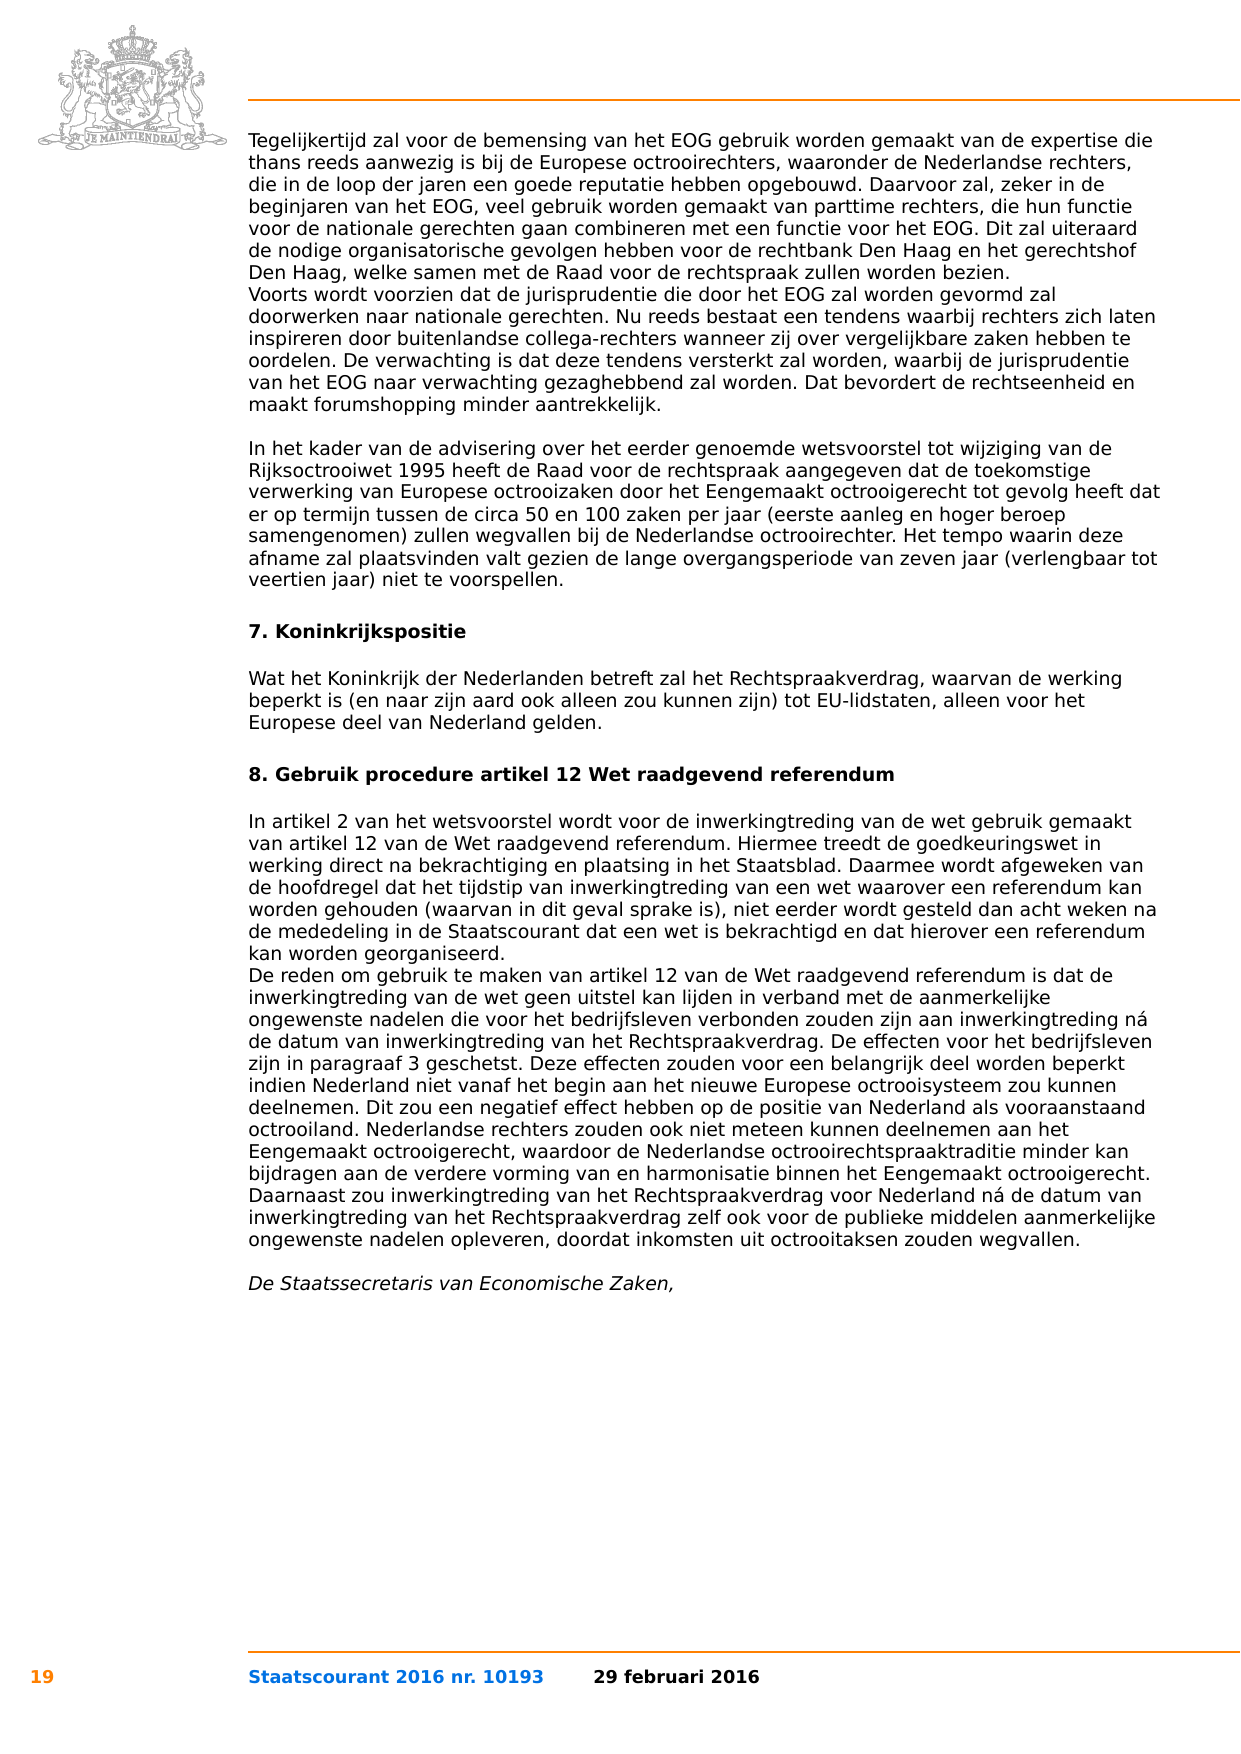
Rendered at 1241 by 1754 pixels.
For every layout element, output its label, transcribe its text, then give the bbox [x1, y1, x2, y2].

text De reden om gebruik te maken van artikel 12 van de Wet raadgevend referendum is dat de inwerkingtreding van de wet geen uitstel kan lijden in verband met de aanmerkelijke ongewenste nadelen die voor het bedrijfsleven verbonden zouden zijn aan inwerkingtreding ná de datum van inwerkingtreding van het Rechtspraakverdrag. De effecten voor het bedrijfsleven zijn in paragraaf 3 geschetst. Deze effecten zouden voor een belangrijk deel worden beperkt indien Nederland niet vanaf het begin aan het nieuwe Europese octrooisysteem zou kunnen deelnemen. Dit zou een negatief effect hebben op de positie van Nederland als vooraanstaand octrooiland. Nederlandse rechters zouden ook niet meteen kunnen deelnemen aan het Eengemaakt octrooigerecht, waardoor de Nederlandse octrooirechtspraaktraditie minder kan bijdragen aan de verdere vorming van en harmonisatie binnen het Eengemaakt octrooigerecht. [248, 965, 1163, 1185]
text In het kader van de advisering over het eerder genoemde wetsvoorstel tot wijziging van de Rijksoctrooiwet 1995 heeft de Raad voor de rechtspraak aangegeven dat de toekomstige verwerking van Europese octrooizaken door het Eengemaakt octrooigerecht tot gevolg heeft dat er op termijn tussen de circa 50 en 100 zaken per jaar (eerste aanleg en hoger beroep samengenomen) zullen wegvallen bij de Nederlandse octrooirechter. Het tempo waarin deze afname zal plaatsvinden valt gezien de lange overgangsperiode van zeven jaar (verlengbaar tot veertien jaar) niet te voorspellen. [248, 437, 1163, 591]
text Voorts wordt voorzien dat de jurisprudentie die door het EOG zal worden gevormd zal doorwerken naar nationale gerechten. Nu reeds bestaat een tendens waarbij rechters zich laten inspireren door buitenlandse collega-rechters wanneer zij over vergelijkbare zaken hebben te oordelen. De verwachting is dat deze tendens versterkt zal worden, waarbij de jurisprudentie van het EOG naar verwachting gezaghebbend zal worden. Dat bevordert de rechtseenheid en maakt forumshopping minder aantrekkelijk. [248, 284, 1163, 416]
text Daarnaast zou inwerkingtreding van het Rechtspraakverdrag voor Nederland ná de datum van inwerkingtreding van het Rechtspraakverdrag zelf ook voor de publieke middelen aanmerkelijke ongewenste nadelen opleveren, doordat inkomsten uit octrooitaksen zouden wegvallen. [248, 1185, 1163, 1251]
text De Staatssecretaris van Economische Zaken, [248, 1273, 1163, 1295]
text Tegelijkertijd zal voor de bemensing van het EOG gebruik worden gemaakt van de expertise die thans reeds aanwezig is bij de Europese octrooirechters, waaronder de Nederlandse rechters, die in de loop der jaren een goede reputatie hebben opgebouwd. Daarvoor zal, zeker in de beginjaren van het EOG, veel gebruik worden gemaakt van parttime rechters, die hun functie voor de nationale gerechten gaan combineren met een functie voor het EOG. Dit zal uiteraard de nodige organisatorische gevolgen hebben voor de rechtbank Den Haag en het gerechtshof Den Haag, welke samen met de Raad voor de rechtspraak zullen worden bezien. [248, 130, 1163, 284]
subtitle 8. Gebruik procedure artikel 12 Wet raadgevend referendum [248, 764, 1163, 786]
text Wat het Koninkrijk der Nederlanden betreft zal het Rechtspraakverdrag, waarvan de werking beperkt is (en naar zijn aard ook alleen zou kunnen zijn) tot EU-lidstaten, alleen voor het Europese deel van Nederland gelden. [248, 668, 1163, 734]
text In artikel 2 van het wetsvoorstel wordt voor de inwerkingtreding van de wet gebruik gemaakt van artikel 12 van de Wet raadgevend referendum. Hiermee treedt de goedkeuringswet in werking direct na bekrachtiging en plaatsing in het Staatsblad. Daarmee wordt afgeweken van de hoofdregel dat het tijdstip van inwerkingtreding van een wet waarover een referendum kan worden gehouden (waarvan in dit geval sprake is), niet eerder wordt gesteld dan acht weken na de mededeling in de Staatscourant dat een wet is bekrachtigd en dat hierover een referendum kan worden georganiseerd. [248, 811, 1163, 965]
picture [38, 25, 227, 150]
subtitle 7. Koninkrijkspositie [248, 621, 1163, 643]
